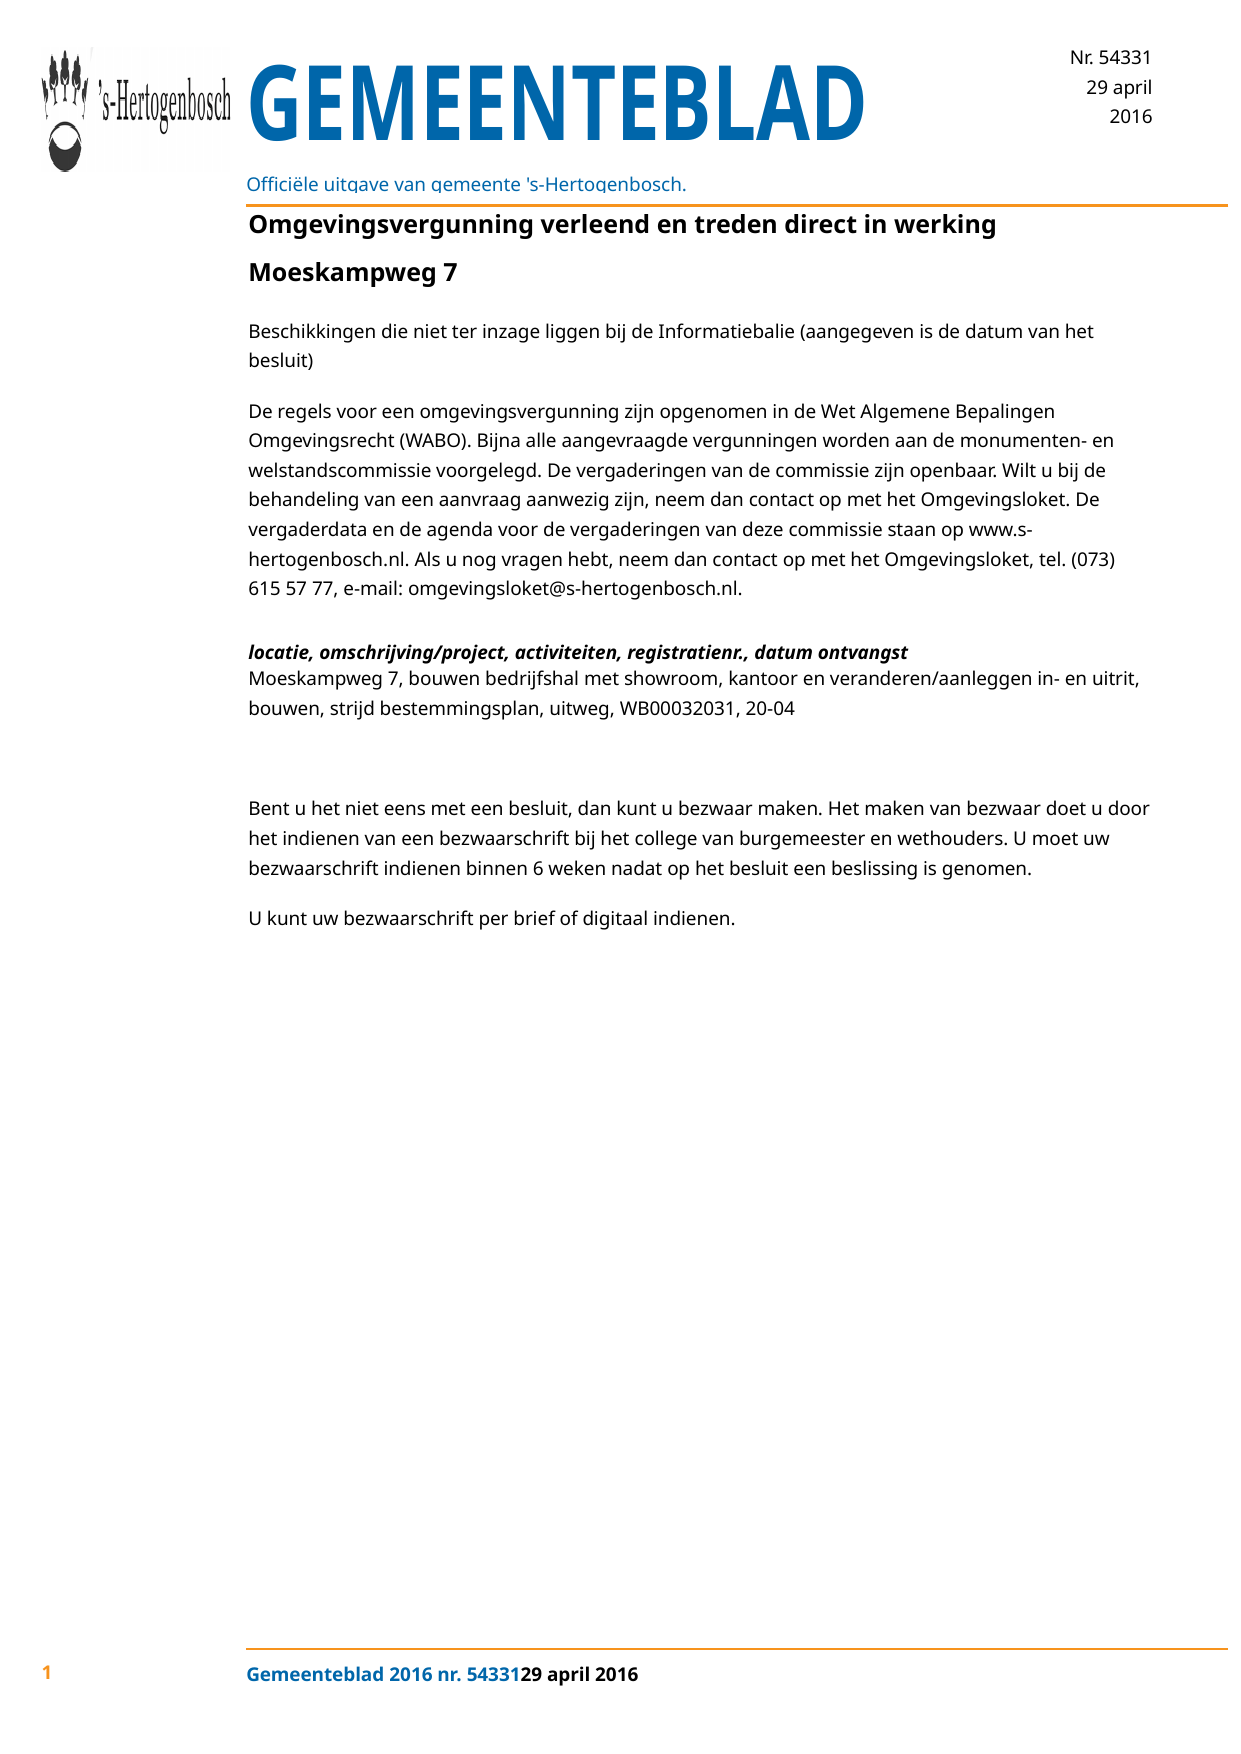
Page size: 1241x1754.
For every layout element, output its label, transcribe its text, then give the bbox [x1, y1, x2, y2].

text U kunt uw bezwaarschrift per brief of digitaal indienen. [248, 905, 1152, 931]
text De regels voor een omgevingsvergunning zijn opgenomen in de Wet Algemene Bepalingen Omgevingsrecht (WABO). Bijna alle aangevraagde vergunningen worden aan de monumenten- en welstandscommissie voorgelegd. De vergaderingen van de commissie zijn openbaar. Wilt u bij de behandeling van een aanvraag aanwezig zijn, neem dan contact op met het Omgevingsloket. De vergaderdata en de agenda voor de vergaderingen van deze commissie staan op www.s-hertogenbosch.nl. Als u nog vragen hebt, neem dan contact op met het Omgevingsloket, tel. (073) 615 57 77, e-mail: omgevingsloket@s-hertogenbosch.nl. [248, 398, 1152, 601]
text Bent u het niet eens met een besluit, dan kunt u bezwaar maken. Het maken van bezwaar doet u door het indienen van een bezwaarschrift bij het college van burgemeester en wethouders. U moet uw bezwaarschrift indienen binnen 6 weken nadat op het besluit een beslissing is genomen. [248, 796, 1152, 880]
text Beschikkingen die niet ter inzage liggen bij de Informatiebalie (aangegeven is de datum van het besluit) [248, 318, 1152, 373]
picture [41, 47, 231, 172]
text Moeskampweg 7, bouwen bedrijfshal met showroom, kantoor en veranderen/aanleggen in- en uitrit, bouwen, strijd bestemmingsplan, uitweg, WB00032031, 20-04 [248, 665, 1152, 720]
text Omgevingsvergunning verleend en treden direct in werking Moeskampweg 7 [248, 207, 1152, 288]
text locatie, omschrijving/project, activiteiten, registratienr., datum ontvangst [248, 639, 1152, 665]
